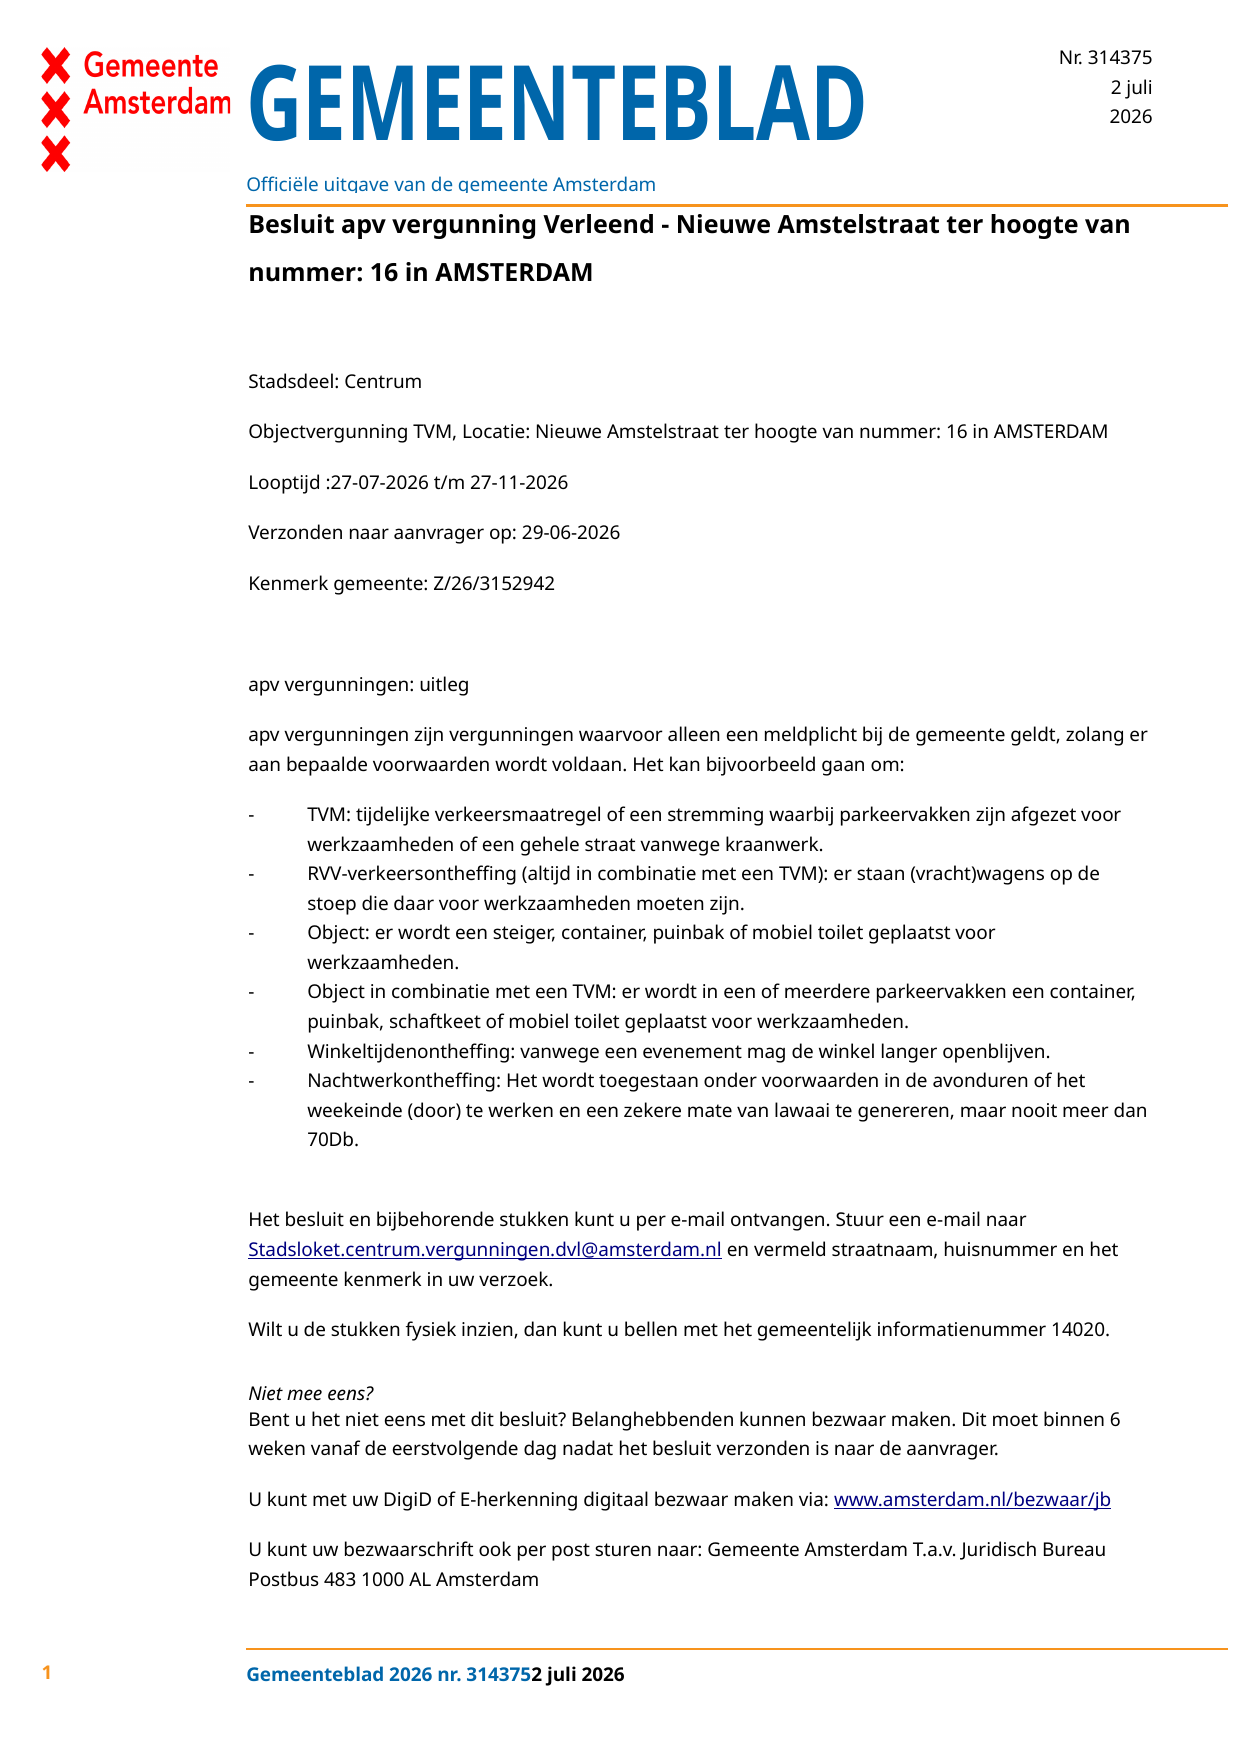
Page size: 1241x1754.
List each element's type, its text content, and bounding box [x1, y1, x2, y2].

picture [41, 47, 231, 172]
text Het besluit en bijbehorende stukken kunt u per e-mail ontvangen. Stuur een e-mail naar Stadsloket.centrum.vergunningen.dvl@amsterdam.nl en vermeld straatnaam, huisnummer en het gemeente kenmerk in uw verzoek. [248, 1207, 1152, 1292]
text U kunt met uw DigiD of E-herkenning digitaal bezwaar maken via: www.amsterdam.nl/bezwaar/jb [248, 1486, 1152, 1512]
list RVV-verkeersontheffing (altijd in combinatie met een TVM): er staan (vracht)wagens op de stoep die daar voor werkzaamheden moeten zijn. [248, 860, 1152, 916]
text apv vergunningen zijn vergunningen waarvoor alleen een meldplicht bij de gemeente geldt, zolang er aan bepaalde voorwaarden wordt voldaan. Het kan bijvoorbeeld gaan om: [248, 721, 1152, 777]
text Besluit apv vergunning Verleend - Nieuwe Amstelstraat ter hoogte van nummer: 16 in AMSTERDAM [248, 207, 1152, 288]
text Kenmerk gemeente: Z/26/3152942 [248, 570, 1152, 596]
list Winkeltijdenontheffing: vanwege een evenement mag de winkel langer openblijven. [248, 1038, 1152, 1064]
text U kunt uw bezwaarschrift ook per post sturen naar: Gemeente Amsterdam T.a.v. Juridisch Bureau Postbus 483 1000 AL Amsterdam [248, 1536, 1152, 1592]
text Bent u het niet eens met dit besluit? Belanghebbenden kunnen bezwaar maken. Dit moet binnen 6 weken vanaf de eerstvolgende dag nadat het besluit verzonden is naar de aanvrager. [248, 1406, 1152, 1461]
text Objectvergunning TVM, Locatie: Nieuwe Amstelstraat ter hoogte van nummer: 16 in AMSTERDAM [248, 419, 1152, 444]
text apv vergunningen: uitleg [248, 671, 1152, 697]
text Niet mee eens? [248, 1380, 1152, 1406]
list Object in combinatie met een TVM: er wordt in een of meerdere parkeervakken een container, puinbak, schaftkeet of mobiel toilet geplaatst voor werkzaamheden. [248, 979, 1152, 1034]
list TVM: tijdelijke verkeersmaatregel of een stremming waarbij parkeervakken zijn afgezet voor werkzaamheden of een gehele straat vanwege kraanwerk. [248, 801, 1152, 857]
text Verzonden naar aanvrager op: 29-06-2026 [248, 519, 1152, 545]
list Nachtwerkontheffing: Het wordt toegestaan onder voorwaarden in de avonduren of het weekeinde (door) te werken en een zekere mate van lawaai te genereren, maar nooit meer dan 70Db. [248, 1067, 1152, 1152]
text Wilt u de stukken fysiek inzien, dan kunt u bellen met het gemeentelijk informatienummer 14020. [248, 1316, 1152, 1342]
text Looptijd :27-07-2026 t/m 27-11-2026 [248, 469, 1152, 495]
text Stadsdeel: Centrum [248, 368, 1152, 394]
list Object: er wordt een steiger, container, puinbak of mobiel toilet geplaatst voor werkzaamheden. [248, 919, 1152, 975]
